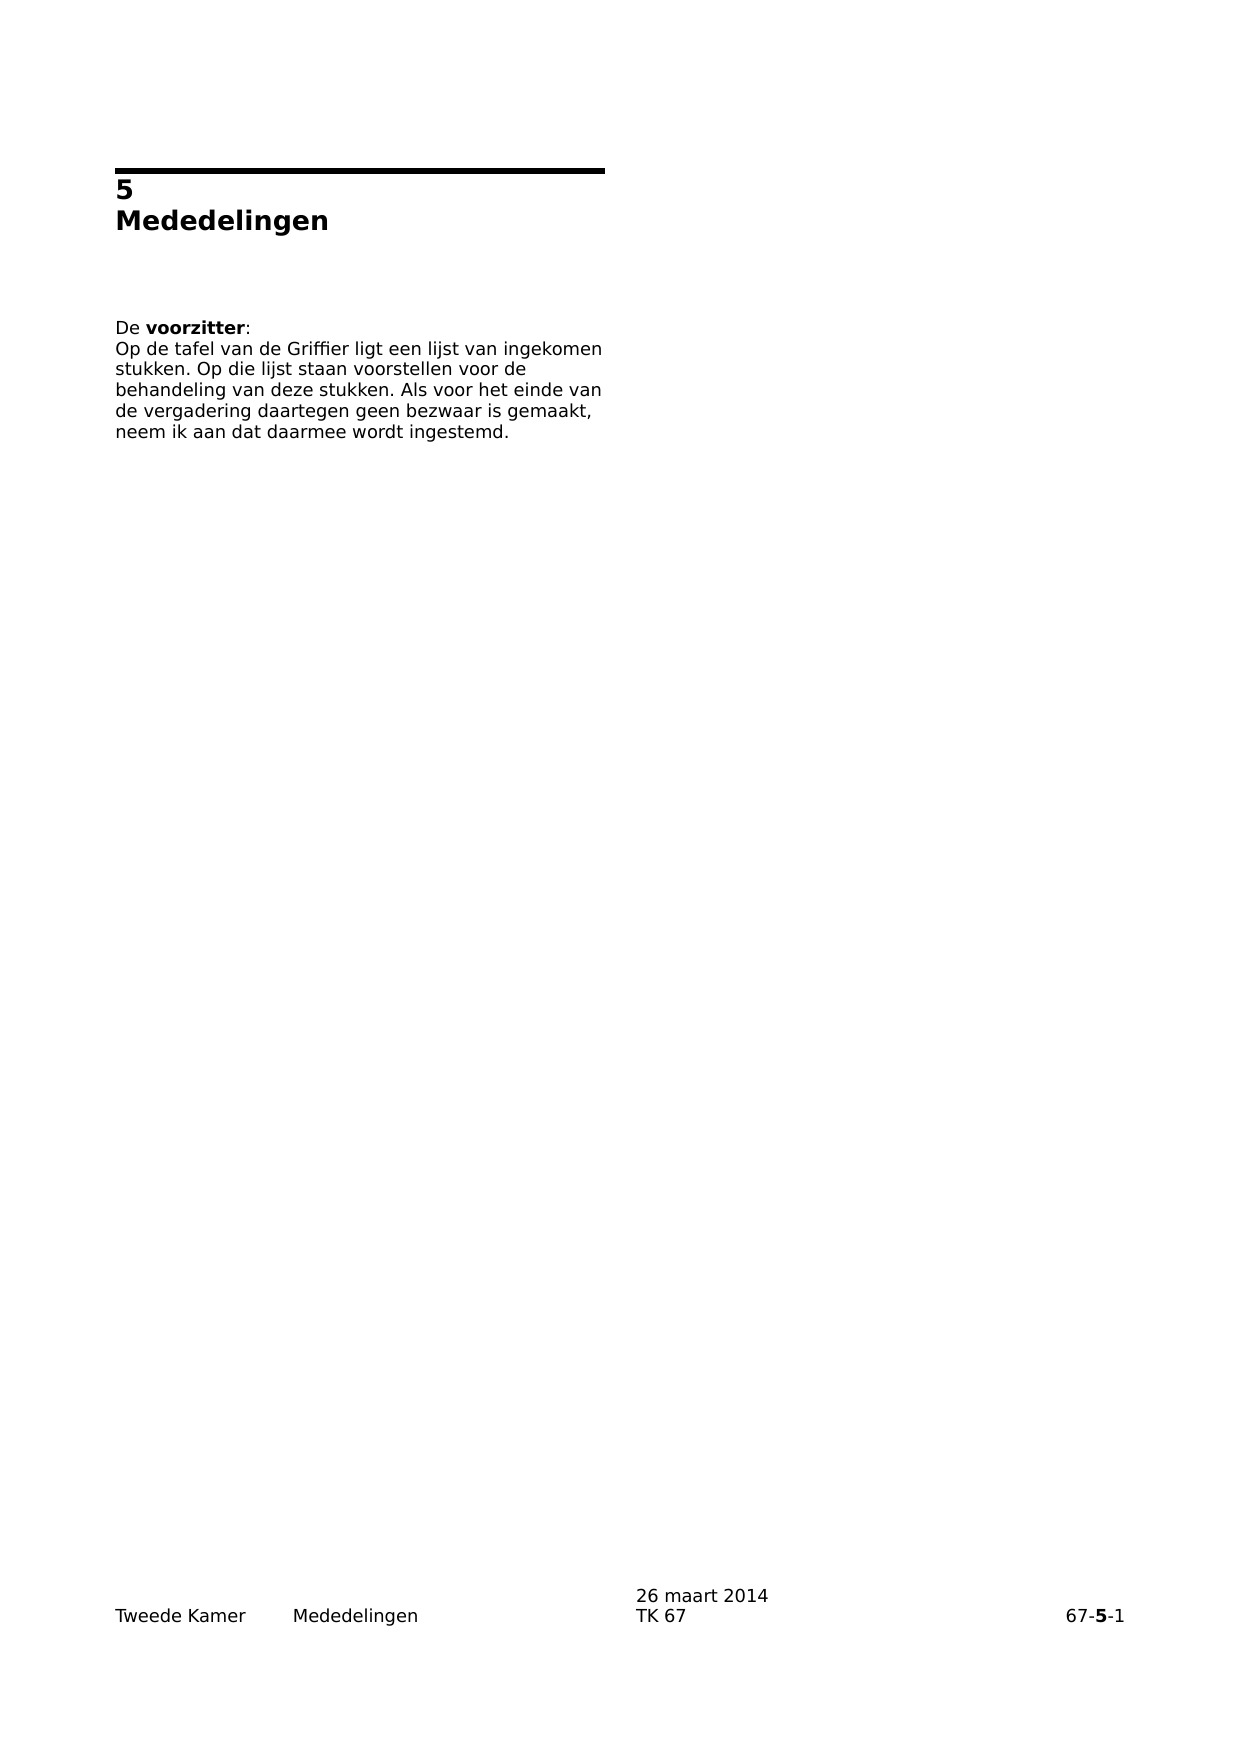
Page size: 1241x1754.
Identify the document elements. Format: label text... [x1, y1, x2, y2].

text Op de tafel van de Griffier ligt een lijst van ingekomen stukken. Op die lijst staan voorstellen voor de behandeling van deze stukken. Als voor het einde van de vergadering daartegen geen bezwaar is gemaakt, neem ik aan dat daarmee wordt ingestemd. [115, 338, 605, 442]
title 5 Mededelingen [115, 174, 605, 237]
text De voorzitter: [115, 318, 605, 338]
